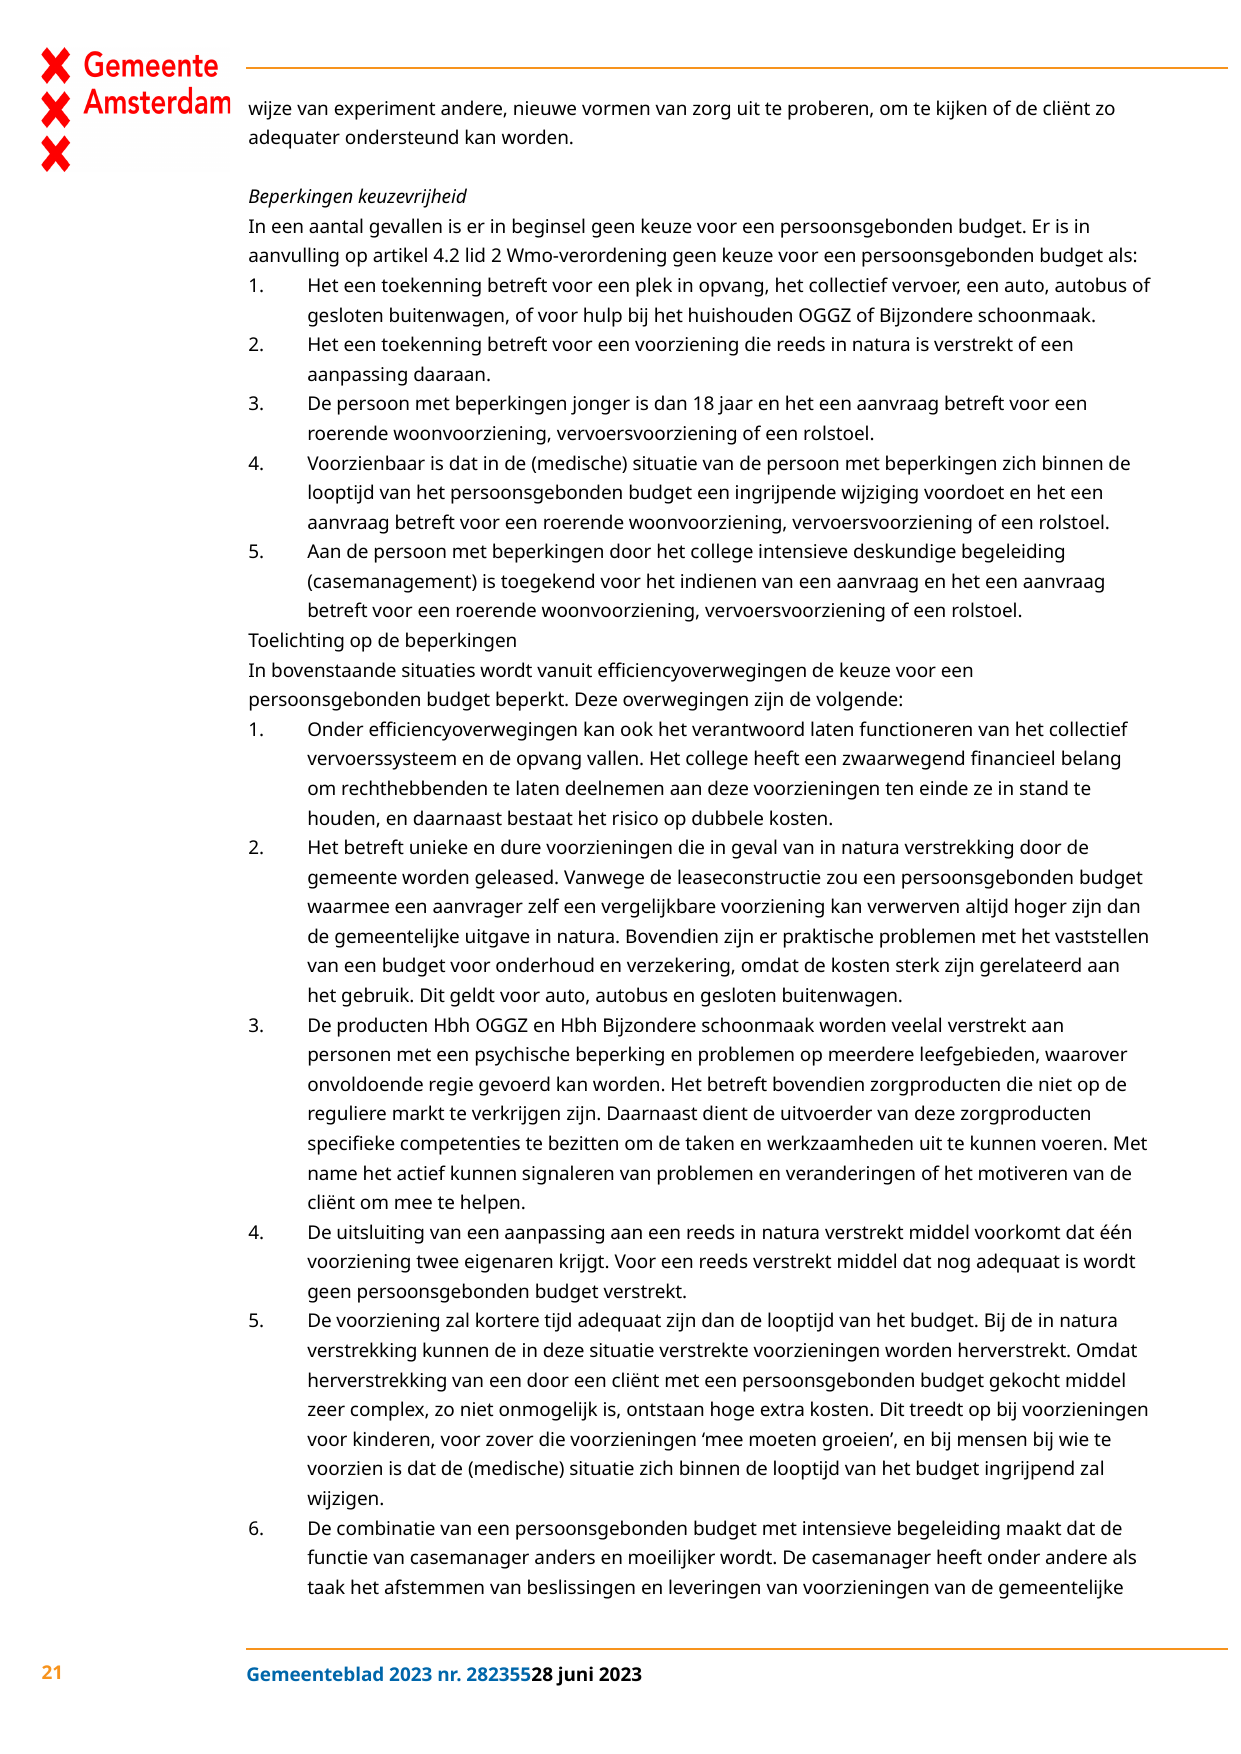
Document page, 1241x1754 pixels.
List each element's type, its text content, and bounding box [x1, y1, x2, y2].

list De persoon met beperkingen jonger is dan 18 jaar en het een aanvraag betreft voor een roerende woonvoorziening, vervoersvoorziening of een rolstoel. [248, 391, 1152, 446]
text In een aantal gevallen is er in beginsel geen keuze voor een persoonsgebonden budget. Er is in aanvulling op artikel 4.2 lid 2 Wmo-verordening geen keuze voor een persoonsgebonden budget als: [248, 213, 1152, 268]
picture [41, 47, 231, 172]
list De producten Hbh OGGZ en Hbh Bijzondere schoonmaak worden veelal verstrekt aan personen met een psychische beperking en problemen op meerdere leefgebieden, waarover onvoldoende regie gevoerd kan worden. Het betreft bovendien zorgproducten die niet op de reguliere markt te verkrijgen zijn. Daarnaast dient de uitvoerder van deze zorgproducten specifieke competenties te bezitten om de taken en werkzaamheden uit te kunnen voeren. Met name het actief kunnen signaleren van problemen en veranderingen of het motiveren van de cliënt om mee te helpen. [248, 1012, 1152, 1215]
list De voorziening zal kortere tijd adequaat zijn dan de looptijd van het budget. Bij de in natura verstrekking kunnen de in deze situatie verstrekte voorzieningen worden herverstrekt. Omdat herverstrekking van een door een cliënt met een persoonsgebonden budget gekocht middel zeer complex, zo niet onmogelijk is, ontstaan hoge extra kosten. Dit treedt op bij voorzieningen voor kinderen, voor zover die voorzieningen ‘mee moeten groeien’, en bij mensen bij wie te voorzien is dat de (medische) situatie zich binnen de looptijd van het budget ingrijpend zal wijzigen. [248, 1308, 1152, 1511]
text wijze van experiment andere, nieuwe vormen van zorg uit te proberen, om te kijken of de cliënt zo adequater ondersteund kan worden. [248, 95, 1152, 150]
text In bovenstaande situaties wordt vanuit efficiencyoverwegingen de keuze voor een persoonsgebonden budget beperkt. Deze overwegingen zijn de volgende: [248, 657, 1152, 712]
list Onder efficiencyoverwegingen kan ook het verantwoord laten functioneren van het collectief vervoerssysteem en de opvang vallen. Het college heeft een zwaarwegend financieel belang om rechthebbenden te laten deelnemen aan deze voorzieningen ten einde ze in stand te houden, en daarnaast bestaat het risico op dubbele kosten. [248, 716, 1152, 831]
text Beperkingen keuzevrijheid [248, 183, 1152, 209]
list Voorzienbaar is dat in de (medische) situatie van de persoon met beperkingen zich binnen de looptijd van het persoonsgebonden budget een ingrijpende wijziging voordoet en het een aanvraag betreft voor een roerende woonvoorziening, vervoersvoorziening of een rolstoel. [248, 450, 1152, 535]
text Toelichting op de beperkingen [248, 627, 1152, 653]
list De combinatie van een persoonsgebonden budget met intensieve begeleiding maakt dat de functie van casemanager anders en moeilijker wordt. De casemanager heeft onder andere als taak het afstemmen van beslissingen en leveringen van voorzieningen van de gemeentelijke [248, 1515, 1152, 1600]
list Het betreft unieke en dure voorzieningen die in geval van in natura verstrekking door de gemeente worden geleased. Vanwege de leaseconstructie zou een persoonsgebonden budget waarmee een aanvrager zelf een vergelijkbare voorziening kan verwerven altijd hoger zijn dan de gemeentelijke uitgave in natura. Bovendien zijn er praktische problemen met het vaststellen van een budget voor onderhoud en verzekering, omdat de kosten sterk zijn gerelateerd aan het gebruik. Dit geldt voor auto, autobus en gesloten buitenwagen. [248, 834, 1152, 1008]
list De uitsluiting van een aanpassing aan een reeds in natura verstrekt middel voorkomt dat één voorziening twee eigenaren krijgt. Voor een reeds verstrekt middel dat nog adequaat is wordt geen persoonsgebonden budget verstrekt. [248, 1219, 1152, 1304]
list Aan de persoon met beperkingen door het college intensieve deskundige begeleiding (casemanagement) is toegekend voor het indienen van een aanvraag en het een aanvraag betreft voor een roerende woonvoorziening, vervoersvoorziening of een rolstoel. [248, 538, 1152, 623]
list Het een toekenning betreft voor een voorziening die reeds in natura is verstrekt of een aanpassing daaraan. [248, 331, 1152, 387]
list Het een toekenning betreft voor een plek in opvang, het collectief vervoer, een auto, autobus of gesloten buitenwagen, of voor hulp bij het huishouden OGGZ of Bijzondere schoonmaak. [248, 272, 1152, 328]
